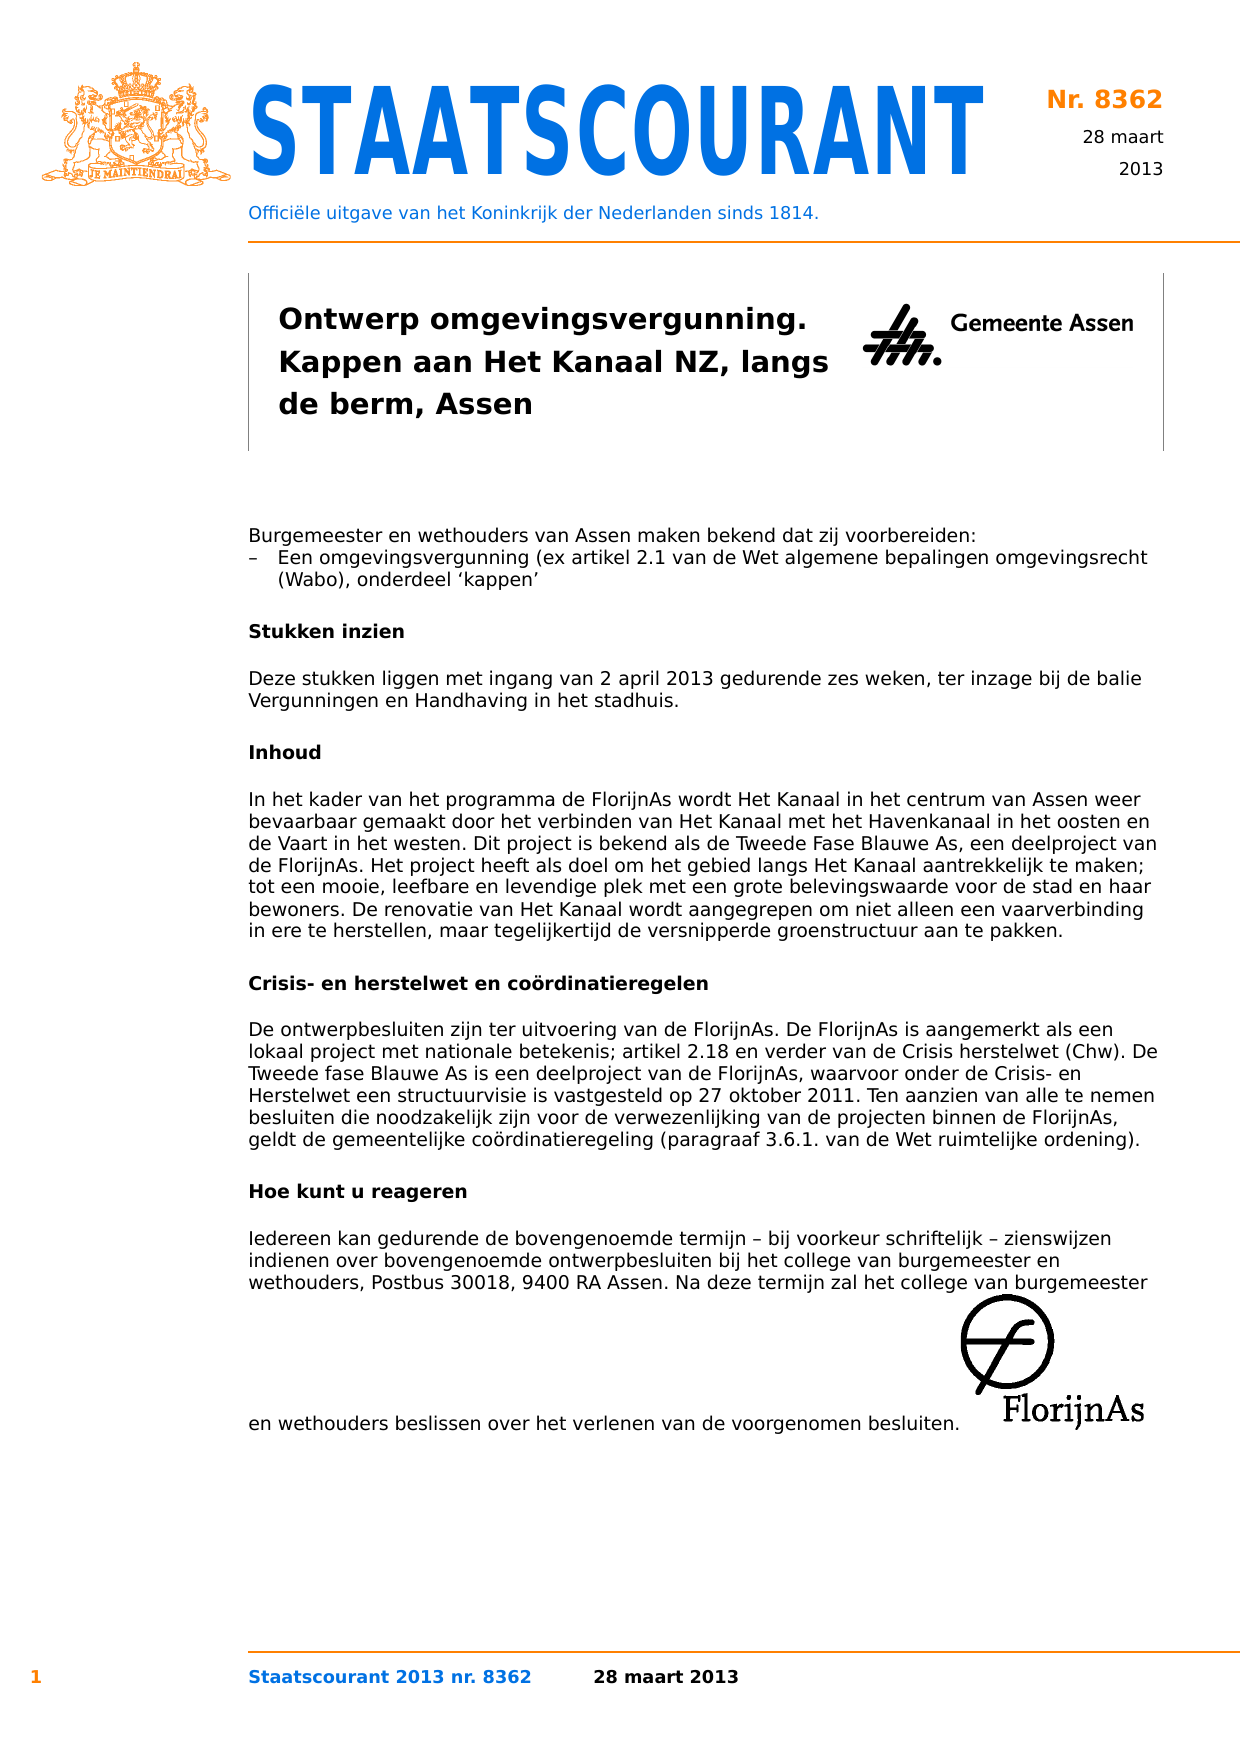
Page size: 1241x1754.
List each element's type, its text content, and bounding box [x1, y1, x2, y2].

text De ontwerpbesluiten zijn ter uitvoering van de FlorijnAs. De FlorijnAs is aangemerkt als een lokaal project met nationale betekenis; artikel 2.18 en verder van de Crisis herstelwet (Chw). De Tweede fase Blauwe As is een deelproject van de FlorijnAs, waarvoor onder de Crisis- en Herstelwet een structuurvisie is vastgesteld op 27 oktober 2011. Ten aanzien van alle te nemen besluiten die noodzakelijk zijn voor de verwezenlijking van de projecten binnen de FlorijnAs, geldt de gemeentelijke coördinatieregeling (paragraaf 3.6.1. van de Wet ruimtelijke ordening). [248, 1019, 1163, 1151]
picture [960, 1294, 1144, 1430]
text Burgemeester en wethouders van Assen maken bekend dat zij voorbereiden: [248, 525, 1163, 547]
subtitle Inhoud [248, 742, 1163, 763]
table_header STAATSCOURANT [248, 62, 998, 203]
subtitle Stukken inzien [248, 621, 1163, 643]
text Iedereen kan gedurende de bovengenoemde termijn – bij voorkeur schriftelijk – zienswijzen indienen over bovengenoemde ontwerpbesluiten bij het college van burgemeester en wethouders, Postbus 30018, 9400 RA Assen. Na deze termijn zal het college van burgemeester en wethouders beslissen over het verlenen van de voorgenomen besluiten. [248, 1228, 1163, 1434]
table_cell 28 maart [998, 121, 1240, 153]
table_cell Officiële uitgave van het Koninkrijk der Nederlanden sinds 1814. [248, 203, 1240, 241]
subtitle Ontwerp omgevingsvergunning. Kappen aan Het Kanaal NZ, langs de berm, Assen [249, 273, 1163, 451]
picture [41, 62, 231, 186]
subtitle Crisis- en herstelwet en coördinatieregelen [248, 972, 1163, 994]
text In het kader van het programma de FlorijnAs wordt Het Kanaal in het centrum van Assen weer bevaarbaar gemaakt door het verbinden van Het Kanaal met het Havenkanaal in het oosten en de Vaart in het westen. Dit project is bekend als de Tweede Fase Blauwe As, een deelproject van de FlorijnAs. Het project heeft als doel om het gebied langs Het Kanaal aantrekkelijk te maken; tot een mooie, leefbare en levendige plek met een grote belevingswaarde voor de stad en haar bewoners. De renovatie van Het Kanaal wordt aangegrepen om niet alleen een vaarverbinding in ere te herstellen, maar tegelijkertijd de versnipperde groenstructuur aan te pakken. [248, 788, 1163, 942]
subtitle Hoe kunt u reageren [248, 1181, 1163, 1203]
table_header Nr. 8362 [998, 62, 1240, 121]
text Deze stukken liggen met ingang van 2 april 2013 gedurende zes weken, ter inzage bij de balie Vergunningen en Handhaving in het stadhuis. [248, 668, 1163, 712]
table_header [25, 62, 248, 241]
table_cell 2013 [998, 153, 1240, 203]
text – Een omgevingsvergunning (ex artikel 2.1 van de Wet algemene bepalingen omgevingsrecht (Wabo), onderdeel ‘kappen’ [248, 547, 1163, 591]
picture [861, 302, 1134, 368]
